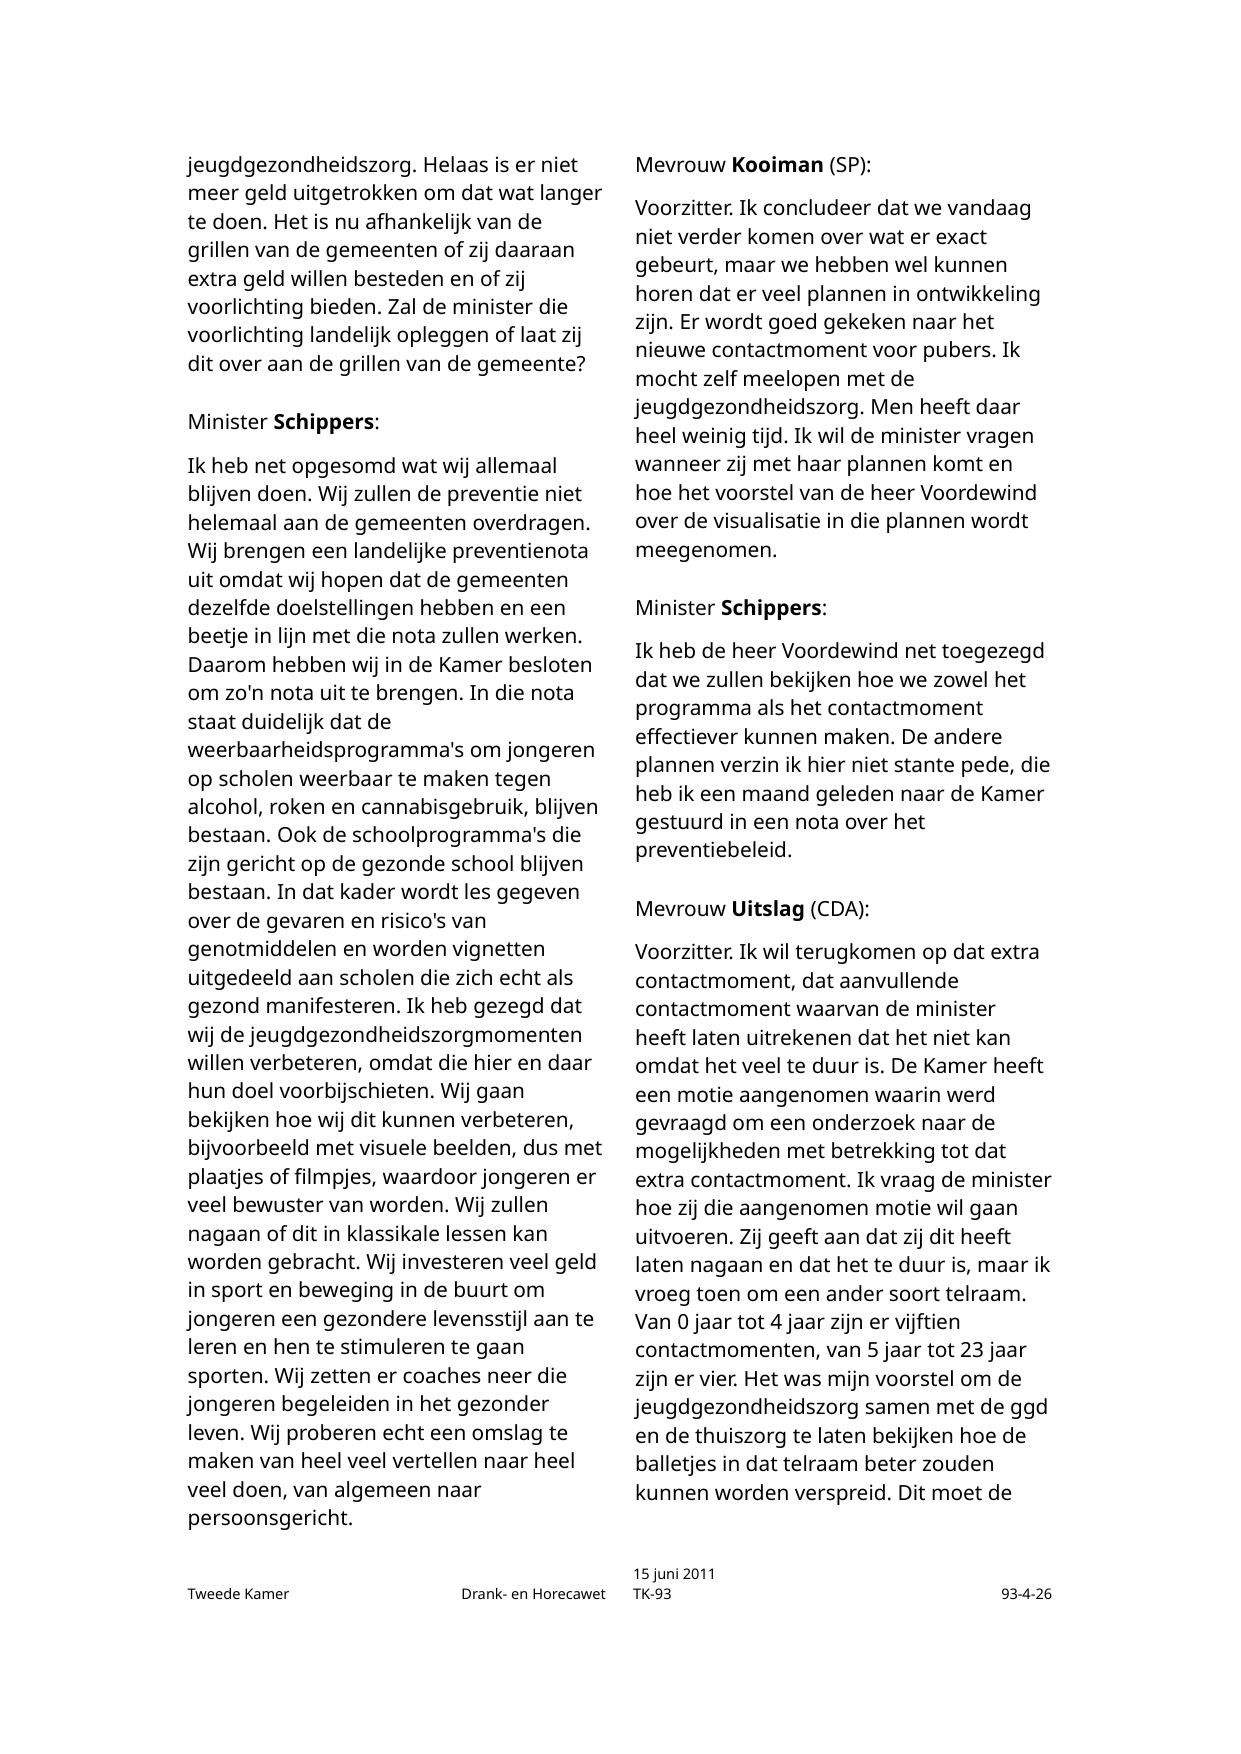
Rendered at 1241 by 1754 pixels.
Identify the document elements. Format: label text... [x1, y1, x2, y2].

text Mevrouw Kooiman (SP): [635, 150, 1053, 178]
text jeugdgezondheidszorg. Helaas is er niet meer geld uitgetrokken om dat wat langer te doen. Het is nu afhankelijk van de grillen van de gemeenten of zij daaraan extra geld willen besteden en of zij voorlichting bieden. Zal de minister die voorlichting landelijk opleggen of laat zij dit over aan de grillen van de gemeente? [187, 150, 605, 377]
text Ik heb de heer Voordewind net toegezegd dat we zullen bekijken hoe we zowel het programma als het contactmoment effectiever kunnen maken. De andere plannen verzin ik hier niet stante pede, die heb ik een maand geleden naar de Kamer gestuurd in een nota over het preventiebeleid. [635, 637, 1053, 864]
text Ik heb net opgesomd wat wij allemaal blijven doen. Wij zullen de preventie niet helemaal aan de gemeenten overdragen. Wij brengen een landelijke preventienota uit omdat wij hopen dat de gemeenten dezelfde doelstellingen hebben en een beetje in lijn met die nota zullen werken. Daarom hebben wij in de Kamer besloten om zo'n nota uit te brengen. In die nota staat duidelijk dat de weerbaarheidsprogramma's om jongeren op scholen weerbaar te maken tegen alcohol, roken en cannabisgebruik, blijven bestaan. Ook de schoolprogramma's die zijn gericht op de gezonde school blijven bestaan. In dat kader wordt les gegeven over de gevaren en risico's van genotmiddelen en worden vignetten uitgedeeld aan scholen die zich echt als gezond manifesteren. Ik heb gezegd dat wij de jeugdgezondheidszorgmomenten willen verbeteren, omdat die hier en daar hun doel voorbijschieten. Wij gaan bekijken hoe wij dit kunnen verbeteren, bijvoorbeeld met visuele beelden, dus met plaatjes of filmpjes, waardoor jongeren er veel bewuster van worden. Wij zullen nagaan of dit in klassikale lessen kan worden gebracht. Wij investeren veel geld in sport en beweging in de buurt om jongeren een gezondere levensstijl aan te leren en hen te stimuleren te gaan sporten. Wij zetten er coaches neer die jongeren begeleiden in het gezonder leven. Wij proberen echt een omslag te maken van heel veel vertellen naar heel veel doen, van algemeen naar persoonsgericht. [187, 451, 605, 1532]
text Voorzitter. Ik wil terugkomen op dat extra contactmoment, dat aanvullende contactmoment waarvan de minister heeft laten uitrekenen dat het niet kan omdat het veel te duur is. De Kamer heeft een motie aangenomen waarin werd gevraagd om een onderzoek naar de mogelijkheden met betrekking tot dat extra contactmoment. Ik vraag de minister hoe zij die aangenomen motie wil gaan uitvoeren. Zij geeft aan dat zij dit heeft laten nagaan en dat het te duur is, maar ik vroeg toen om een ander soort telraam. Van 0 jaar tot 4 jaar zijn er vijftien contactmomenten, van 5 jaar tot 23 jaar zijn er vier. Het was mijn voorstel om de jeugdgezondheidszorg samen met de ggd en de thuiszorg te laten bekijken hoe de balletjes in dat telraam beter zouden kunnen worden verspreid. Dit moet de [635, 937, 1053, 1506]
text Minister Schippers: [635, 593, 1053, 622]
text Minister Schippers: [187, 407, 605, 436]
text Voorzitter. Ik concludeer dat we vandaag niet verder komen over wat er exact gebeurt, maar we hebben wel kunnen horen dat er veel plannen in ontwikkeling zijn. Er wordt goed gekeken naar het nieuwe contactmoment voor pubers. Ik mocht zelf meelopen met de jeugdgezondheidszorg. Men heeft daar heel weinig tijd. Ik wil de minister vragen wanneer zij met haar plannen komt en hoe het voorstel van de heer Voordewind over de visualisatie in die plannen wordt meegenomen. [635, 193, 1053, 563]
text Mevrouw Uitslag (CDA): [635, 894, 1053, 922]
